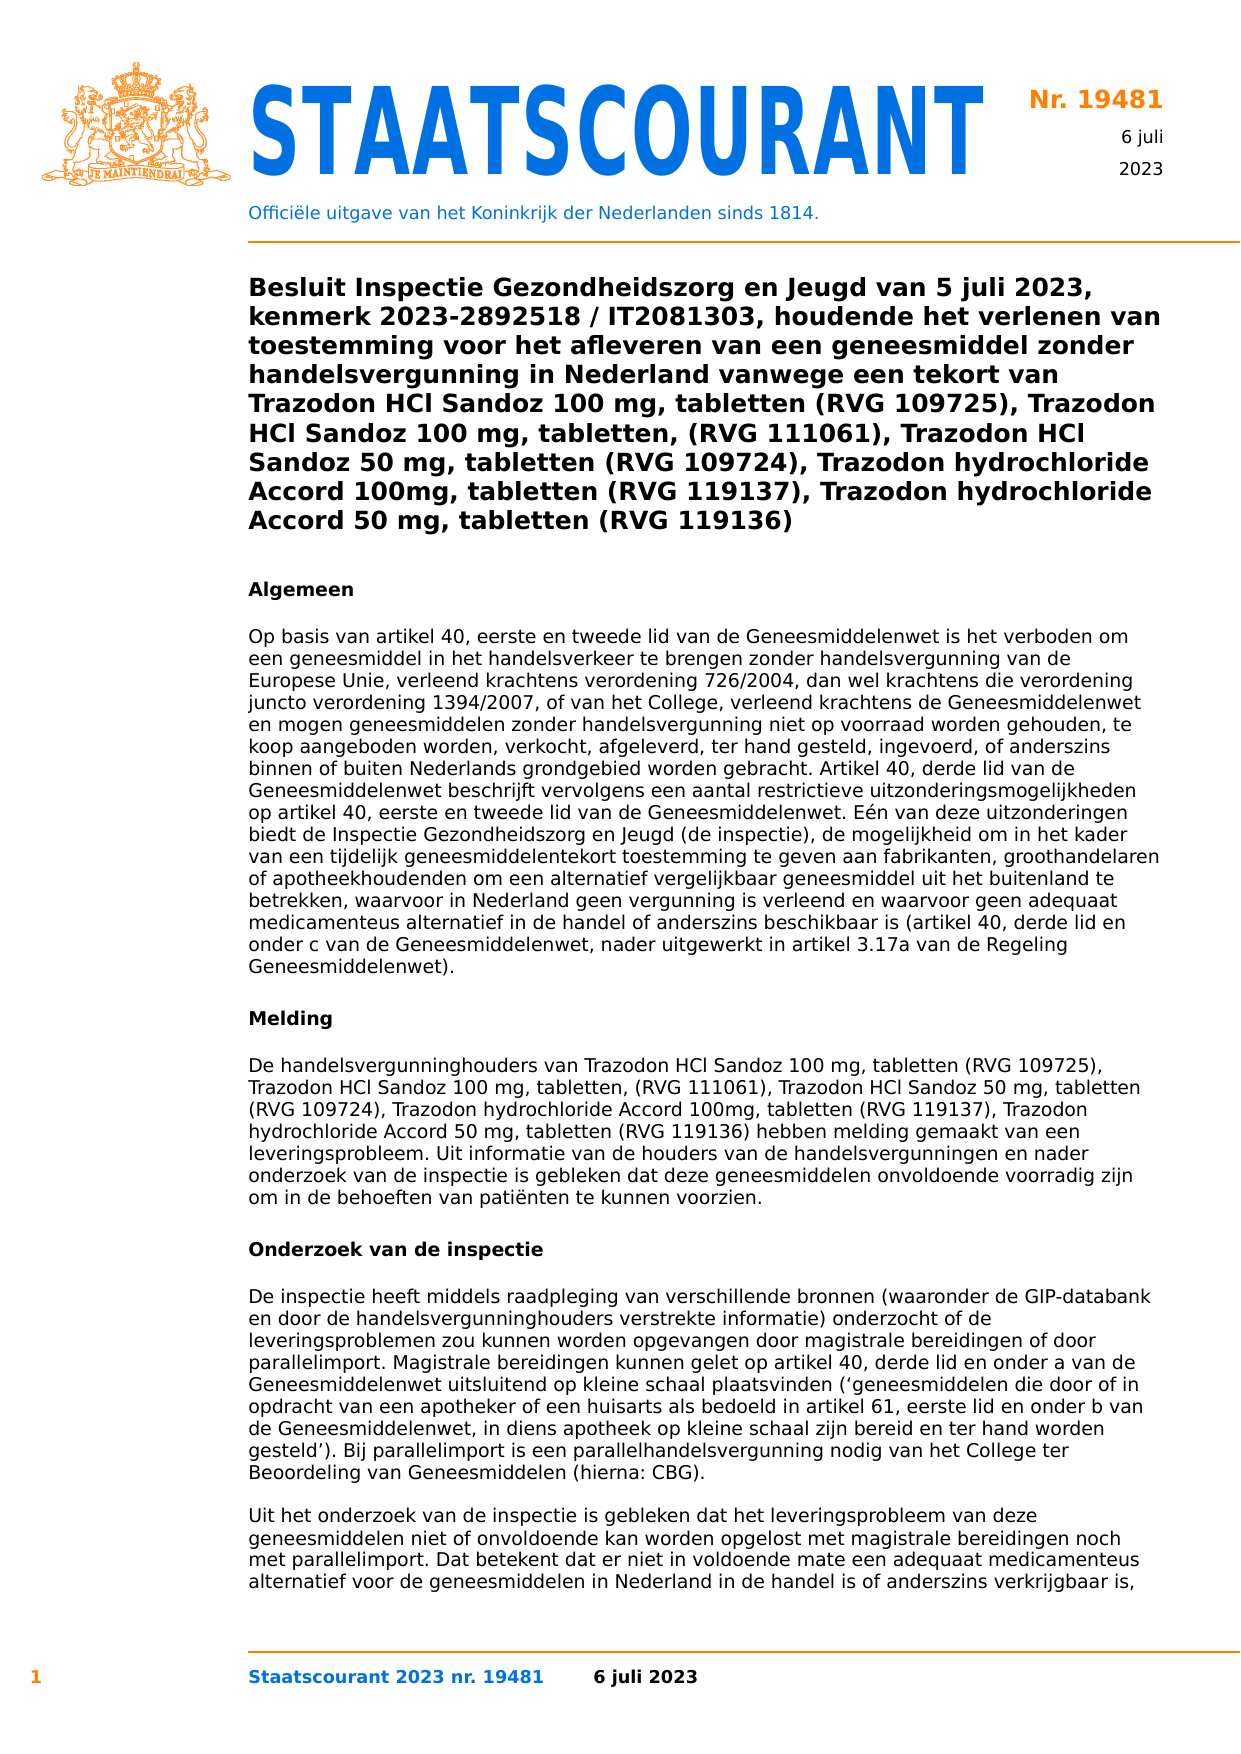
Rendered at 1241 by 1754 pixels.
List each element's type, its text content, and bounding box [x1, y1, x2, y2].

table_header STAATSCOURANT [248, 62, 998, 203]
table_header [25, 62, 248, 241]
text De inspectie heeft middels raadpleging van verschillende bronnen (waaronder de GIP-databank en door de handelsvergunninghouders verstrekte informatie) onderzocht of de leveringsproblemen zou kunnen worden opgevangen door magistrale bereidingen of door parallelimport. Magistrale bereidingen kunnen gelet op artikel 40, derde lid en onder a van de Geneesmiddelenwet uitsluitend op kleine schaal plaatsvinden (‘geneesmiddelen die door of in opdracht van een apotheker of een huisarts als bedoeld in artikel 61, eerste lid en onder b van de Geneesmiddelenwet, in diens apotheek op kleine schaal zijn bereid en ter hand worden gesteld’). Bij parallelimport is een parallelhandelsvergunning nodig van het College ter Beoordeling van Geneesmiddelen (hierna: CBG). [248, 1286, 1163, 1483]
text De handelsvergunninghouders van Trazodon HCl Sandoz 100 mg, tabletten (RVG 109725), Trazodon HCl Sandoz 100 mg, tabletten, (RVG 111061), Trazodon HCl Sandoz 50 mg, tabletten (RVG 109724), Trazodon hydrochloride Accord 100mg, tabletten (RVG 119137), Trazodon hydrochloride Accord 50 mg, tabletten (RVG 119136) hebben melding gemaakt van een leveringsprobleem. Uit informatie van de houders van de handelsvergunningen en nader onderzoek van de inspectie is gebleken dat deze geneesmiddelen onvoldoende voorradig zijn om in de behoeften van patiënten te kunnen voorzien. [248, 1055, 1163, 1209]
text Uit het onderzoek van de inspectie is gebleken dat het leveringsprobleem van deze geneesmiddelen niet of onvoldoende kan worden opgelost met magistrale bereidingen noch met parallelimport. Dat betekent dat er niet in voldoende mate een adequaat medicamenteus alternatief voor de geneesmiddelen in Nederland in de handel is of anderszins verkrijgbaar is, [248, 1505, 1163, 1593]
table_header Nr. 19481 [998, 62, 1240, 121]
subtitle Onderzoek van de inspectie [248, 1239, 1163, 1261]
table_cell 6 juli [998, 121, 1240, 153]
subtitle Besluit Inspectie Gezondheidszorg en Jeugd van 5 juli 2023, kenmerk 2023-2892518 / IT2081303, houdende het verlenen van toestemming voor het afleveren van een geneesmiddel zonder handelsvergunning in Nederland vanwege een tekort van Trazodon HCl Sandoz 100 mg, tabletten (RVG 109725), Trazodon HCl Sandoz 100 mg, tabletten, (RVG 111061), Trazodon HCl Sandoz 50 mg, tabletten (RVG 109724), Trazodon hydrochloride Accord 100mg, tabletten (RVG 119137), Trazodon hydrochloride Accord 50 mg, tabletten (RVG 119136) [248, 273, 1163, 536]
subtitle Melding [248, 1008, 1163, 1030]
table_cell 2023 [998, 153, 1240, 203]
picture [41, 62, 231, 186]
subtitle Algemeen [248, 579, 1163, 601]
table_cell Officiële uitgave van het Koninkrijk der Nederlanden sinds 1814. [248, 203, 1240, 241]
text Op basis van artikel 40, eerste en tweede lid van de Geneesmiddelenwet is het verboden om een geneesmiddel in het handelsverkeer te brengen zonder handelsvergunning van de Europese Unie, verleend krachtens verordening 726/2004, dan wel krachtens die verordening juncto verordening 1394/2007, of van het College, verleend krachtens de Geneesmiddelenwet en mogen geneesmiddelen zonder handelsvergunning niet op voorraad worden gehouden, te koop aangeboden worden, verkocht, afgeleverd, ter hand gesteld, ingevoerd, of anderszins binnen of buiten Nederlands grondgebied worden gebracht. Artikel 40, derde lid van de Geneesmiddelenwet beschrijft vervolgens een aantal restrictieve uitzonderingsmogelijkheden op artikel 40, eerste en tweede lid van de Geneesmiddelenwet. Eén van deze uitzonderingen biedt de Inspectie Gezondheidszorg en Jeugd (de inspectie), de mogelijkheid om in het kader van een tijdelijk geneesmiddelentekort toestemming te geven aan fabrikanten, groothandelaren of apotheekhoudenden om een alternatief vergelijkbaar geneesmiddel uit het buitenland te betrekken, waarvoor in Nederland geen vergunning is verleend en waarvoor geen adequaat medicamenteus alternatief in de handel of anderszins beschikbaar is (artikel 40, derde lid en onder c van de Geneesmiddelenwet, nader uitgewerkt in artikel 3.17a van de Regeling Geneesmiddelenwet). [248, 626, 1163, 978]
